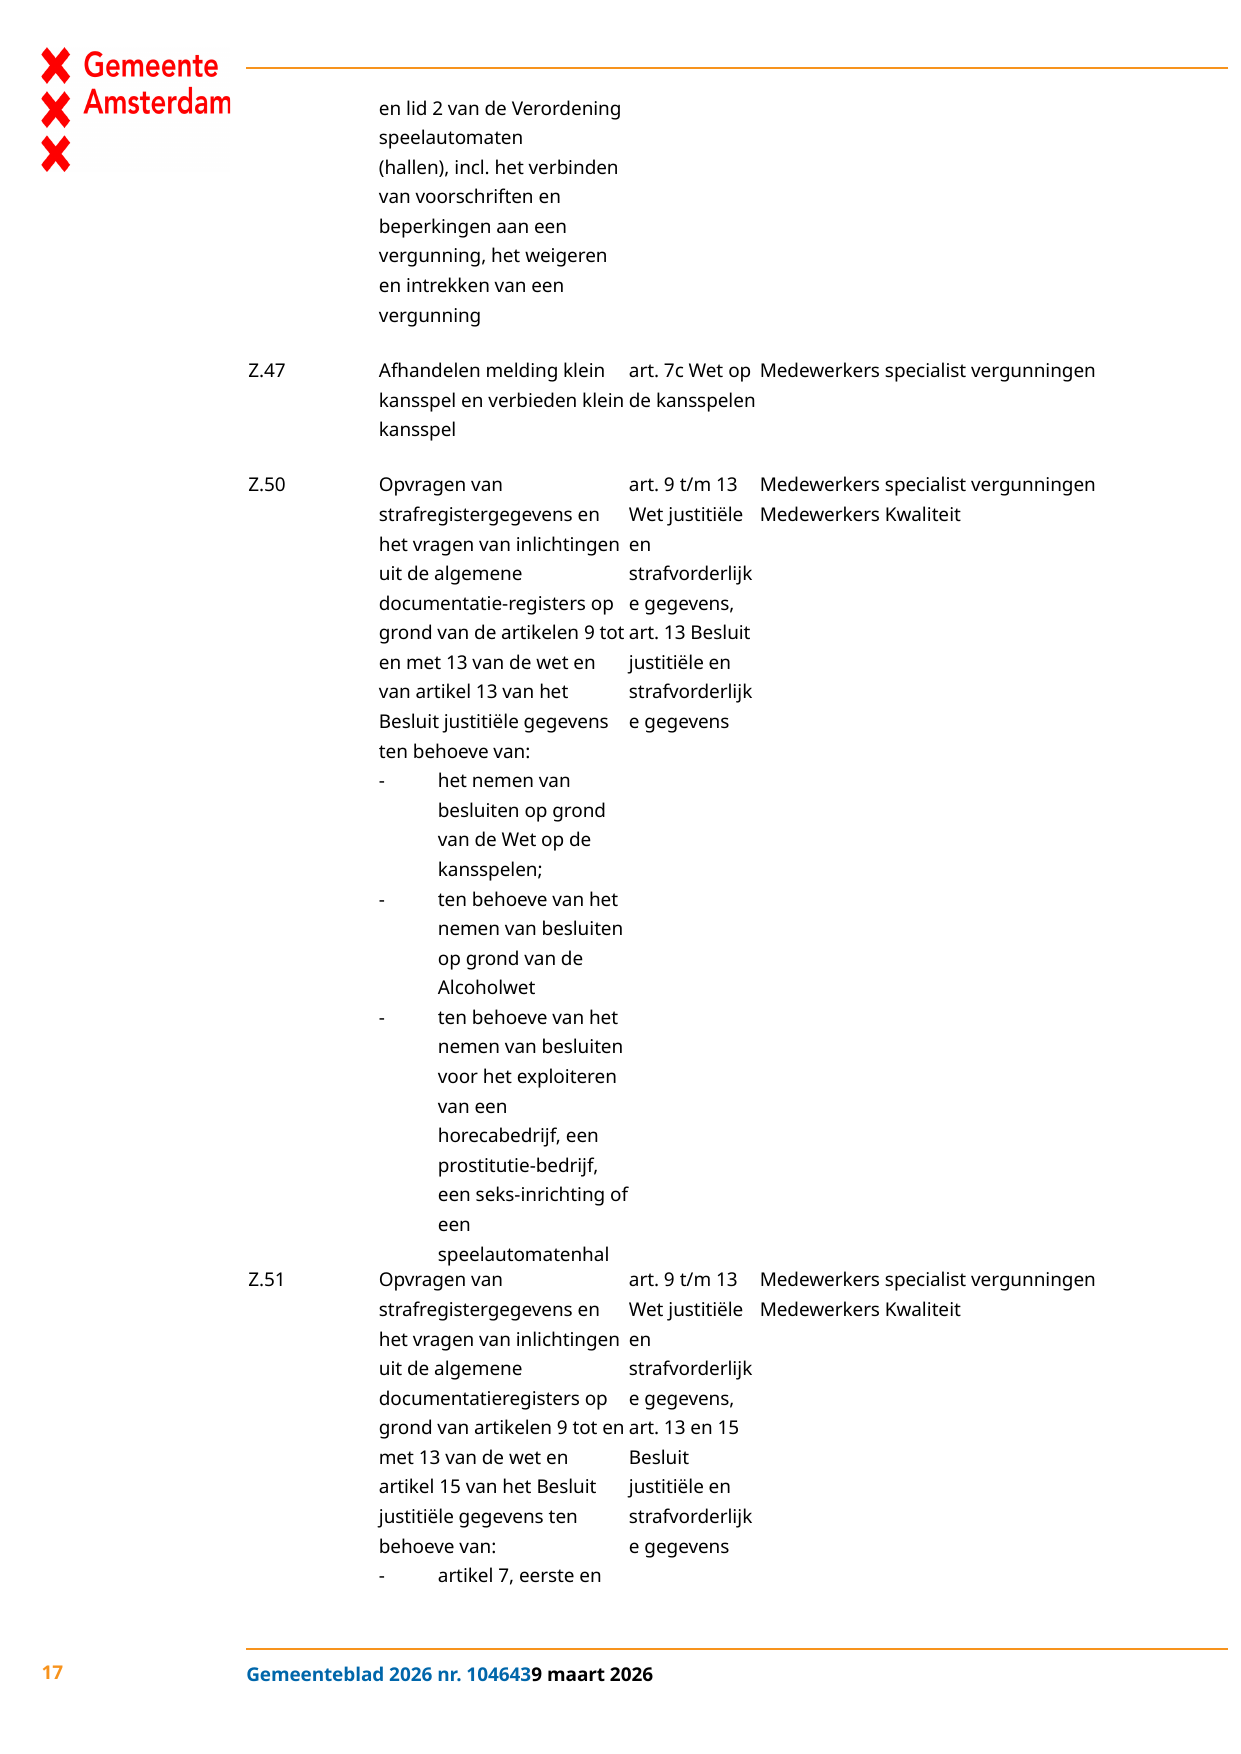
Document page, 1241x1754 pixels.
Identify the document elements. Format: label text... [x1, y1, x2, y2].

table_cell en lid 2 van de Verordening speelautomaten (hallen), incl. het verbinden van voorschriften en beperkingen aan een vergunning, het weigeren en intrekken van een vergunning [379, 95, 629, 357]
table_cell Z.51 [248, 1267, 379, 1588]
table_cell Z.47 [248, 357, 379, 472]
table_cell Medewerkers specialist vergunningen Medewerkers Kwaliteit [760, 472, 1152, 1267]
table_cell Z.50 [248, 472, 379, 1267]
table_cell Afhandelen melding klein kansspel en verbieden klein kansspel [379, 357, 629, 472]
table_cell [629, 95, 759, 357]
table_cell art. 9 t/m 13 Wet justitiële en strafvorderlijke gegevens, art. 13 en 15 Besluit justitiële en strafvorderlijke gegevens [629, 1267, 759, 1588]
table_cell Medewerkers specialist vergunningen [760, 357, 1152, 472]
table_cell [760, 95, 1152, 357]
table_cell Medewerkers specialist vergunningen Medewerkers Kwaliteit [760, 1267, 1152, 1588]
table_cell Opvragen van strafregistergegevens en het vragen van inlichtingen uit de algemene documentatie-registers op grond van de artikelen 9 tot en met 13 van de wet en van artikel 13 van het Besluit justitiële gegevens ten behoeve van: het nemen van besluiten op grond van de Wet op de kansspelen; ten behoeve van het nemen van besluiten op grond van de Alcoholwet ten behoeve van het nemen van besluiten voor het exploiteren van een horecabedrijf, een prostitutie-bedrijf, een seks-inrichting of een speelautomatenhal [379, 472, 629, 1267]
table_cell art. 9 t/m 13 Wet justitiële en strafvorderlijke gegevens, art. 13 Besluit justitiële en strafvorderlijke gegevens [629, 472, 759, 1267]
table_cell Opvragen van strafregistergegevens en het vragen van inlichtingen uit de algemene documentatieregisters op grond van artikelen 9 tot en met 13 van de wet en artikel 15 van het Besluit justitiële gegevens ten behoeve van: artikel 7, eerste en [379, 1267, 629, 1588]
table_cell art. 7c Wet op de kansspelen [629, 357, 759, 472]
picture [41, 47, 231, 172]
table_cell [248, 95, 379, 357]
